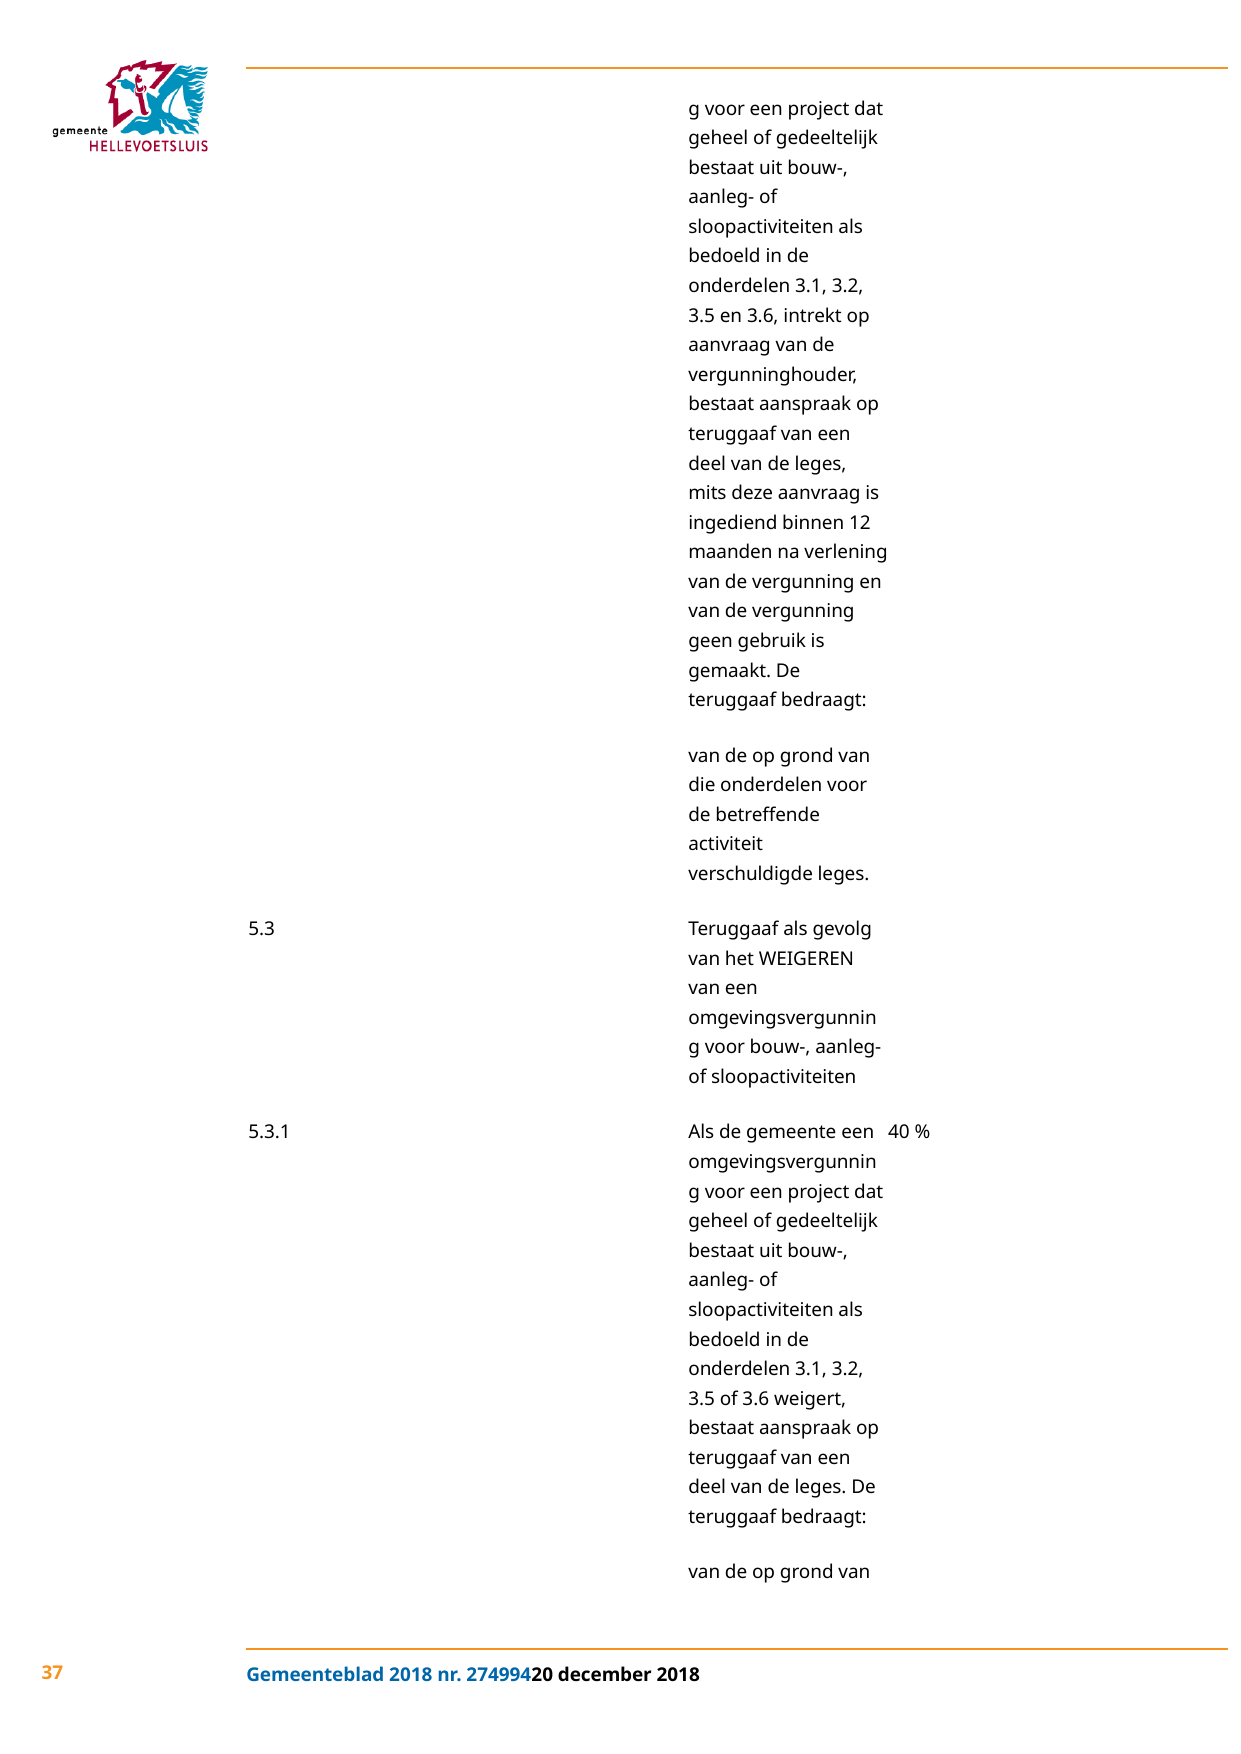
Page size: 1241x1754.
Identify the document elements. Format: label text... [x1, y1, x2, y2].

table_cell [248, 1559, 688, 1584]
table_cell van de op grond van [688, 1559, 888, 1584]
table_cell [248, 742, 688, 915]
table_cell g voor een project dat geheel of gedeeltelijk bestaat uit bouw-, aanleg- of sloopactiviteiten als bedoeld in de onderdelen 3.1, 3.2, 3.5 en 3.6, intrekt op aanvraag van de vergunninghouder, bestaat aanspraak op teruggaaf van een deel van de leges, mits deze aanvraag is ingediend binnen 12 maanden na verlening van de vergunning en van de vergunning geen gebruik is gemaakt. De teruggaaf bedraagt: [688, 95, 888, 742]
table_cell [888, 1559, 937, 1584]
table_cell 5.3 [248, 915, 688, 1119]
picture [41, 47, 231, 172]
table_cell [248, 95, 688, 742]
table_cell van de op grond van die onderdelen voor de betreffende activiteit verschuldigde leges. [688, 742, 888, 915]
table_cell 5.3.1 [248, 1119, 688, 1558]
table_cell 40 % [888, 1119, 937, 1558]
table_cell [888, 915, 937, 1119]
table_cell Teruggaaf als gevolg van het WEIGEREN van een omgevingsvergunning voor bouw-, aanleg- of sloopactiviteiten [688, 915, 888, 1119]
table_cell [888, 95, 937, 742]
table_cell [888, 742, 937, 915]
table_cell Als de gemeente een omgevingsvergunning voor een project dat geheel of gedeeltelijk bestaat uit bouw-, aanleg- of sloopactiviteiten als bedoeld in de onderdelen 3.1, 3.2, 3.5 of 3.6 weigert, bestaat aanspraak op teruggaaf van een deel van de leges. De teruggaaf bedraagt: [688, 1119, 888, 1558]
